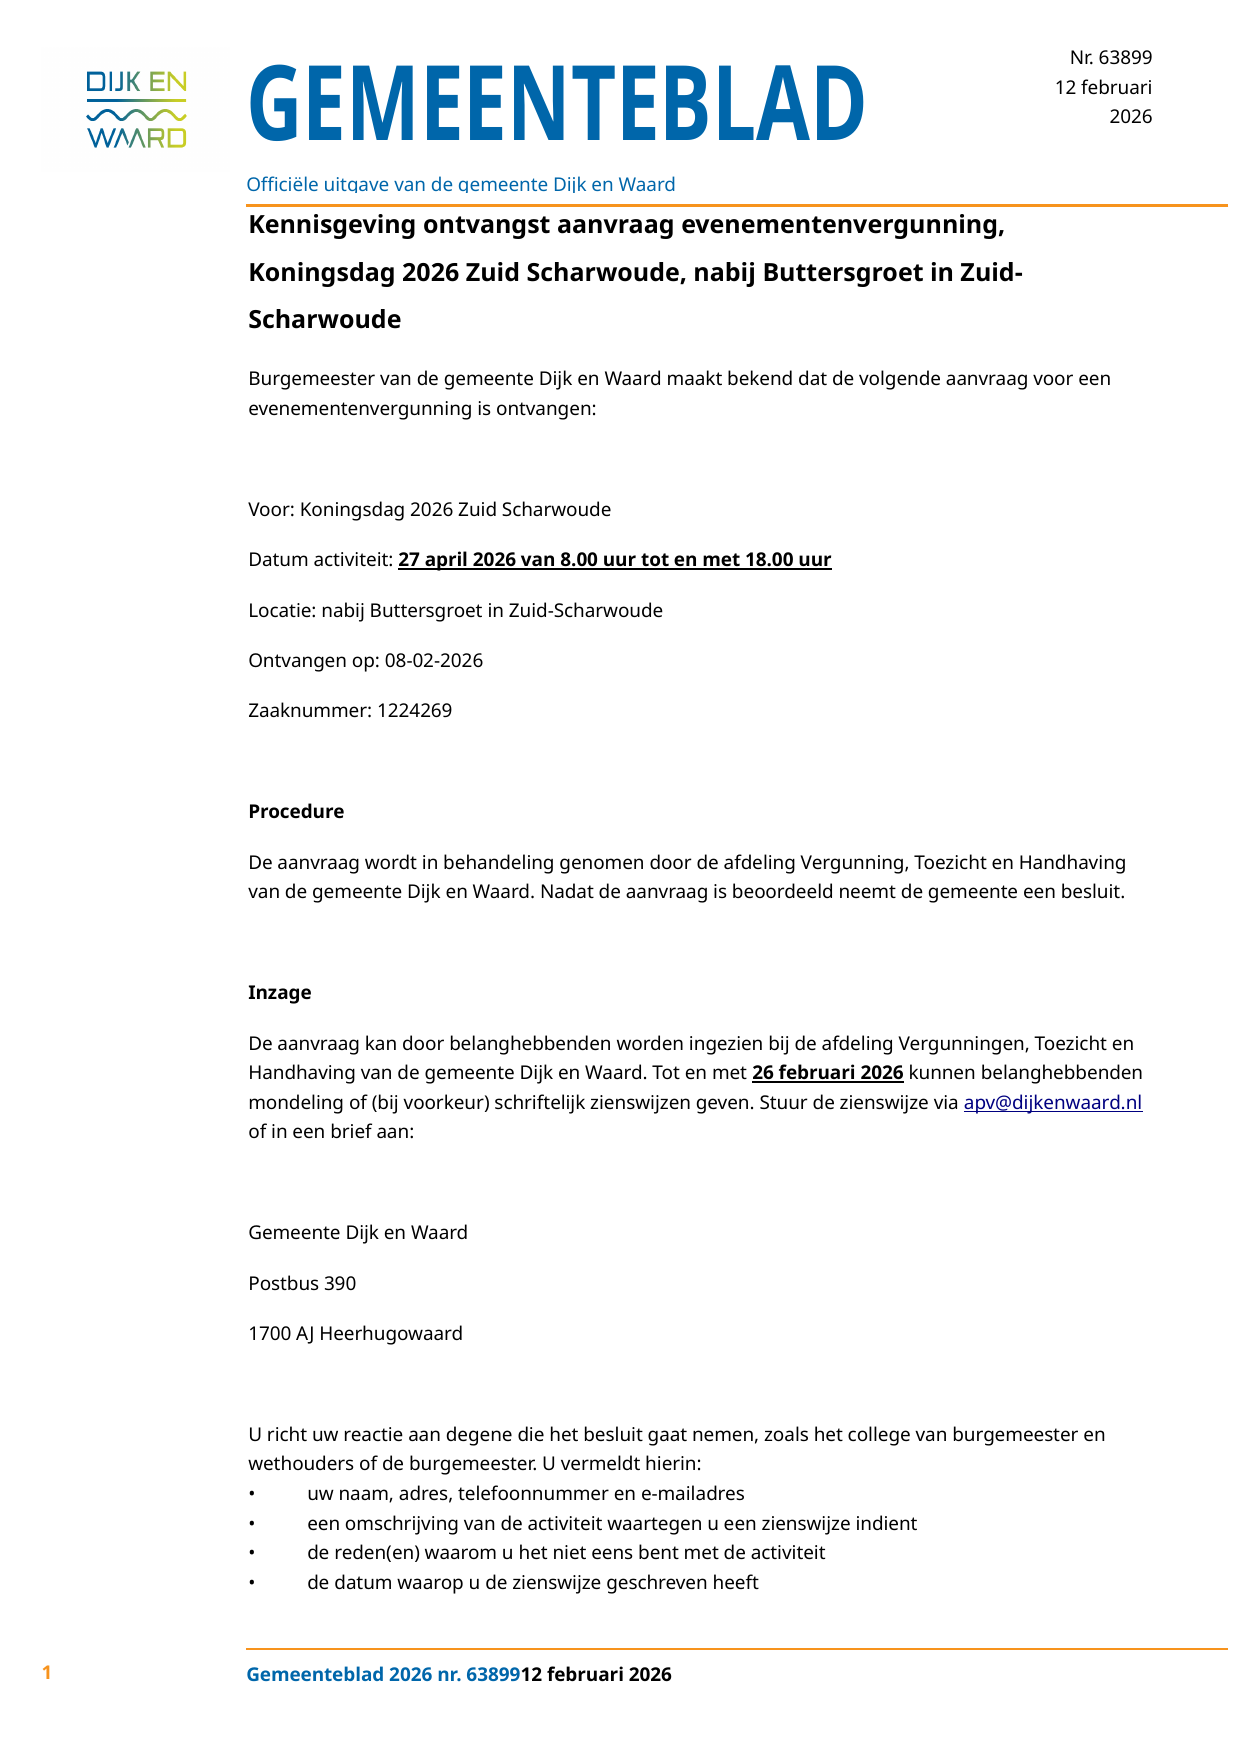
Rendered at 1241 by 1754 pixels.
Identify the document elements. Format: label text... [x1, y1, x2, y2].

text Burgemeester van de gemeente Dijk en Waard maakt bekend dat de volgende aanvraag voor een evenementenvergunning is ontvangen: [248, 366, 1152, 421]
picture [41, 47, 231, 172]
text Postbus 390 [248, 1270, 1152, 1295]
text Inzage [248, 979, 1152, 1005]
list de reden(en) waarom u het niet eens bent met de activiteit [248, 1539, 1152, 1565]
text Zaaknummer: 1224269 [248, 698, 1152, 723]
list uw naam, adres, telefoonnummer en e-mailadres [248, 1480, 1152, 1506]
text 1700 AJ Heerhugowaard [248, 1320, 1152, 1346]
text De aanvraag kan door belanghebbenden worden ingezien bij de afdeling Vergunningen, Toezicht en Handhaving van de gemeente Dijk en Waard. Tot en met 26 februari 2026 kunnen belanghebbenden mondeling of (bij voorkeur) schriftelijk zienswijzen geven. Stuur de zienswijze via apv@dijkenwaard.nl of in een brief aan: [248, 1030, 1152, 1144]
text Kennisgeving ontvangst aanvraag evenementenvergunning, Koningsdag 2026 Zuid Scharwoude, nabij Buttersgroet in Zuid-Scharwoude [248, 207, 1152, 336]
text Procedure [248, 798, 1152, 824]
list een omschrijving van de activiteit waartegen u een zienswijze indient [248, 1510, 1152, 1535]
text U richt uw reactie aan degene die het besluit gaat nemen, zoals het college van burgemeester en wethouders of de burgemeester. U vermeldt hierin: [248, 1421, 1152, 1476]
text Voor: Koningsdag 2026 Zuid Scharwoude [248, 496, 1152, 522]
text De aanvraag wordt in behandeling genomen door de afdeling Vergunning, Toezicht en Handhaving van de gemeente Dijk en Waard. Nadat de aanvraag is beoordeeld neemt de gemeente een besluit. [248, 849, 1152, 904]
list de datum waarop u de zienswijze geschreven heeft [248, 1569, 1152, 1594]
text Gemeente Dijk en Waard [248, 1219, 1152, 1245]
text Locatie: nabij Buttersgroet in Zuid-Scharwoude [248, 597, 1152, 622]
text Datum activiteit: 27 april 2026 van 8.00 uur tot en met 18.00 uur [248, 546, 1152, 572]
text Ontvangen op: 08-02-2026 [248, 647, 1152, 673]
